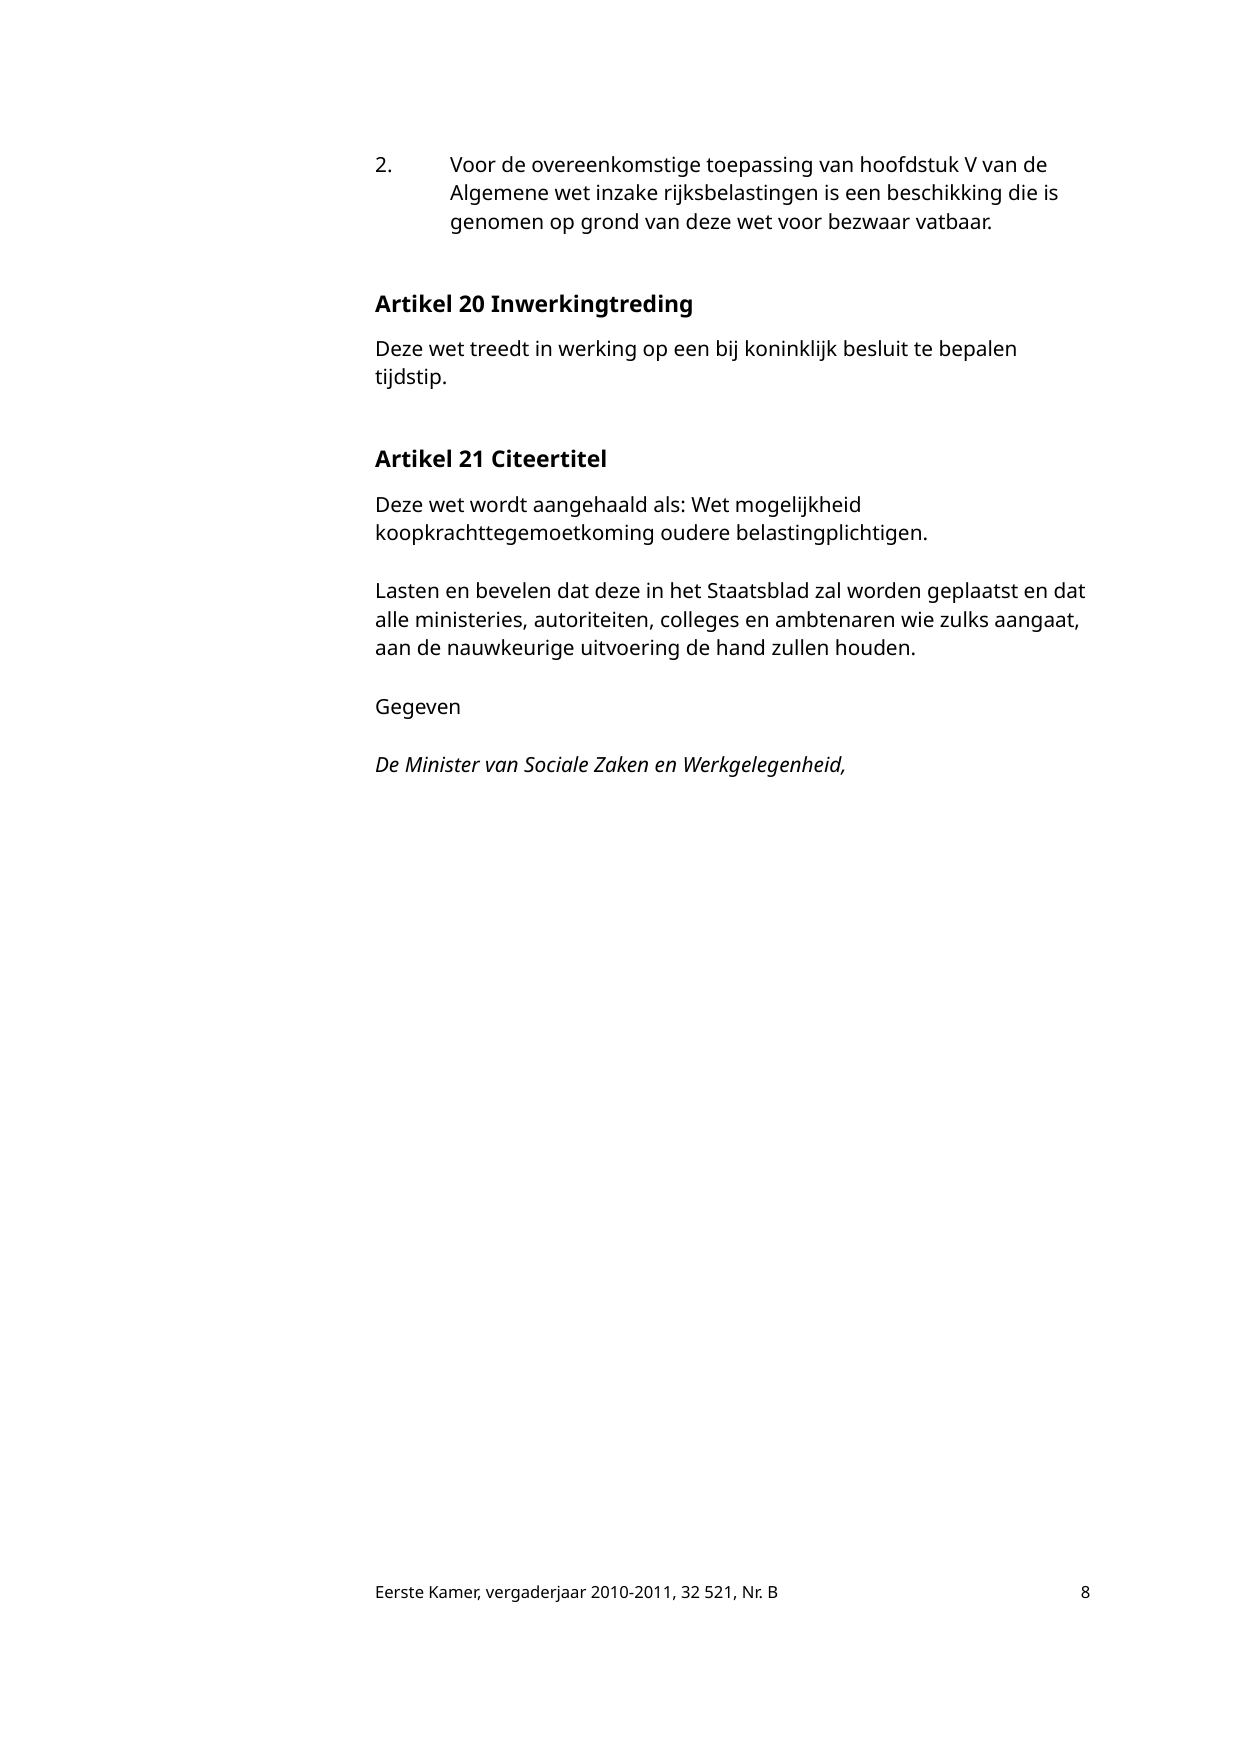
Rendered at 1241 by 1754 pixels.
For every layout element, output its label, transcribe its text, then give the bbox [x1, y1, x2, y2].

text Gegeven [375, 692, 1090, 720]
subtitle Artikel 20 Inwerkingtreding [375, 288, 1090, 319]
text De Minister van Sociale Zaken en Werkgelegenheid, [375, 750, 1090, 779]
list Voor de overeenkomstige toepassing van hoofdstuk V van de Algemene wet inzake rijksbelastingen is een beschikking die is genomen op grond van deze wet voor bezwaar vatbaar. [375, 150, 1090, 235]
text Deze wet wordt aangehaald als: Wet mogelijkheid koopkrachttegemoetkoming oudere belastingplichtigen. [375, 490, 1090, 547]
subtitle Artikel 21 Citeertitel [375, 443, 1090, 475]
text Deze wet treedt in werking op een bij koninklijk besluit te bepalen tijdstip. [375, 334, 1090, 391]
text Lasten en bevelen dat deze in het Staatsblad zal worden geplaatst en dat alle ministeries, autoriteiten, colleges en ambtenaren wie zulks aangaat, aan de nauwkeurige uitvoering de hand zullen houden. [375, 577, 1090, 662]
